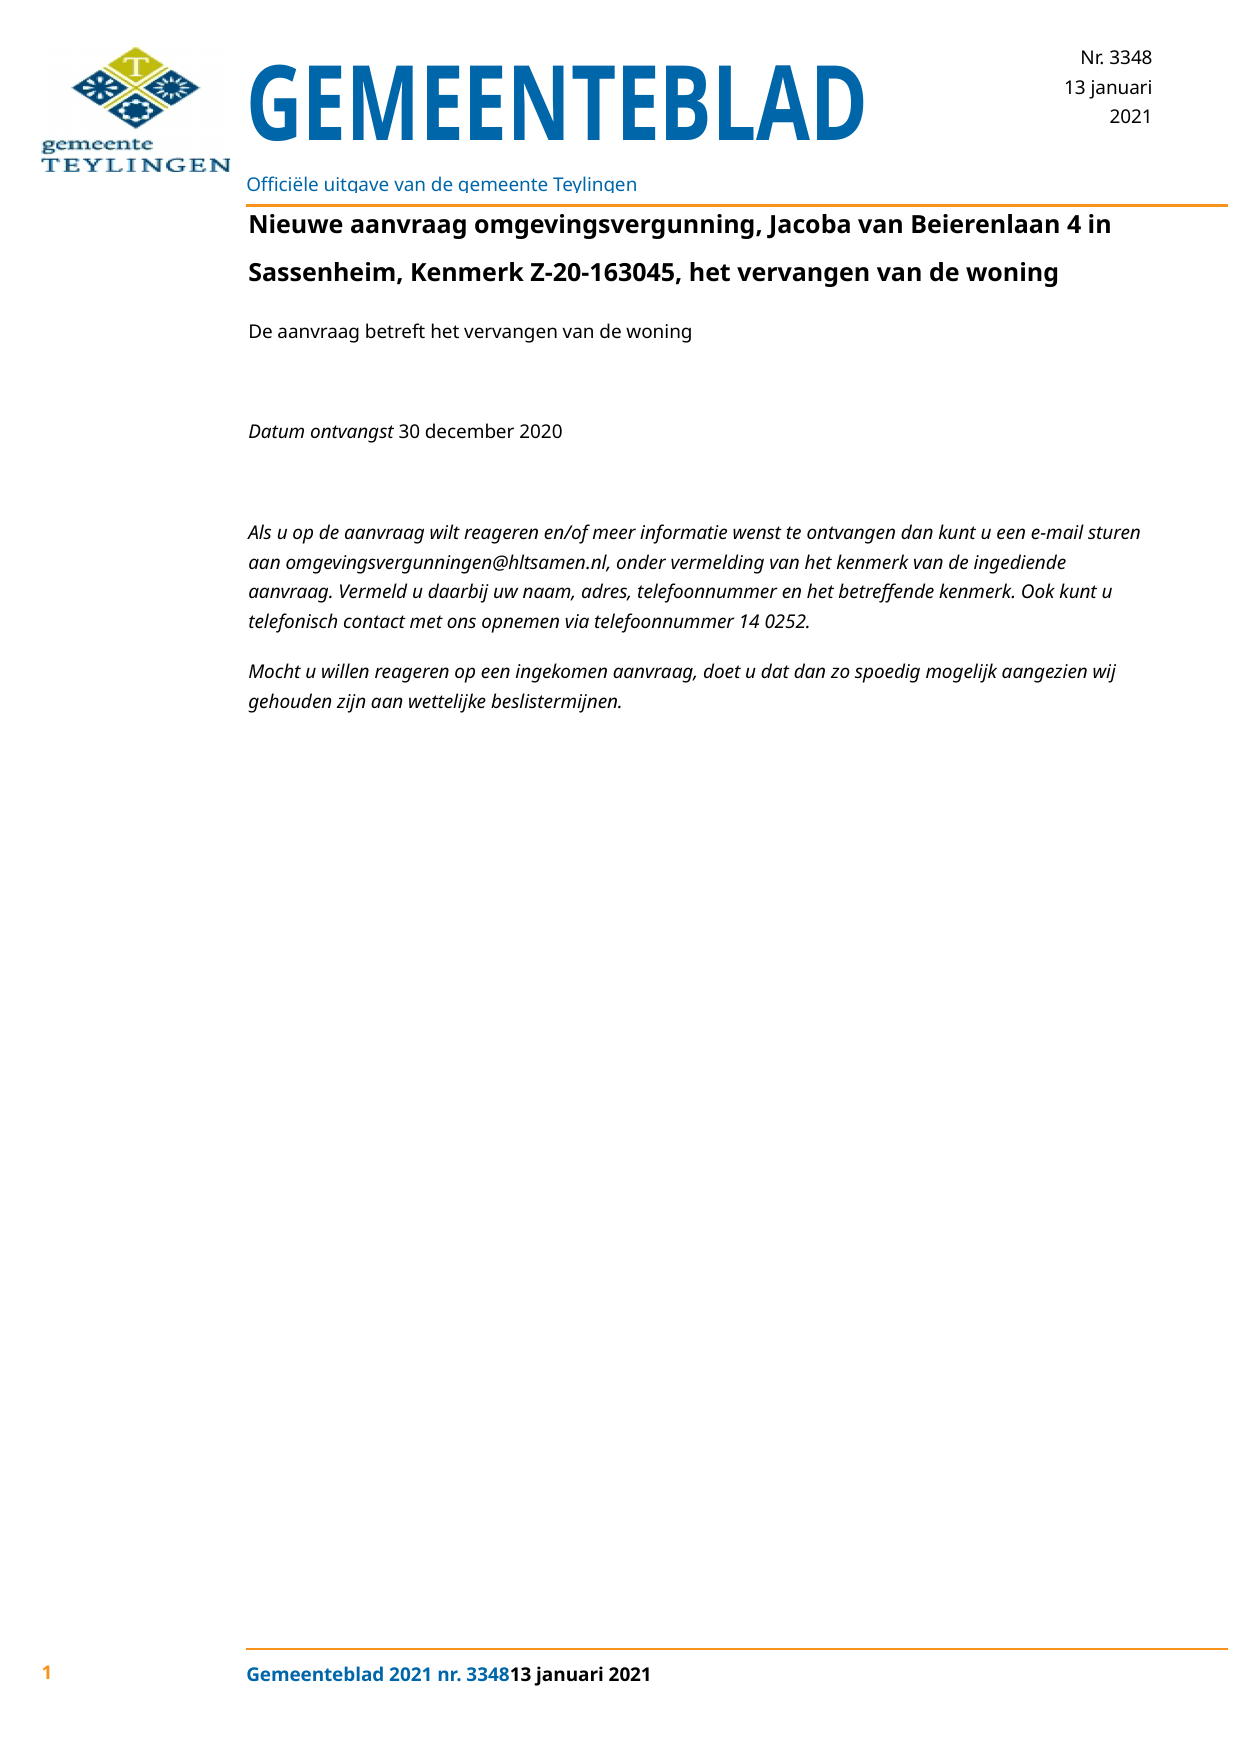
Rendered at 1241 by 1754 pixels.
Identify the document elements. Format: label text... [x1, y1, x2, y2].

text Mocht u willen reageren op een ingekomen aanvraag, doet u dat dan zo spoedig mogelijk aangezien wij gehouden zijn aan wettelijke beslistermijnen. [248, 659, 1152, 714]
picture [41, 47, 231, 172]
text Datum ontvangst 30 december 2020 [248, 419, 1152, 444]
text Nieuwe aanvraag omgevingsvergunning, Jacoba van Beierenlaan 4 in Sassenheim, Kenmerk Z-20-163045, het vervangen van de woning [248, 207, 1152, 288]
text Als u op de aanvraag wilt reageren en/of meer informatie wenst te ontvangen dan kunt u een e-mail sturen aan omgevingsvergunningen@hltsamen.nl, onder vermelding van het kenmerk van de ingediende aanvraag. Vermeld u daarbij uw naam, adres, telefoonnummer en het betreffende kenmerk. Ook kunt u telefonisch contact met ons opnemen via telefoonnummer 14 0252. [248, 519, 1152, 634]
text De aanvraag betreft het vervangen van de woning [248, 318, 1152, 344]
